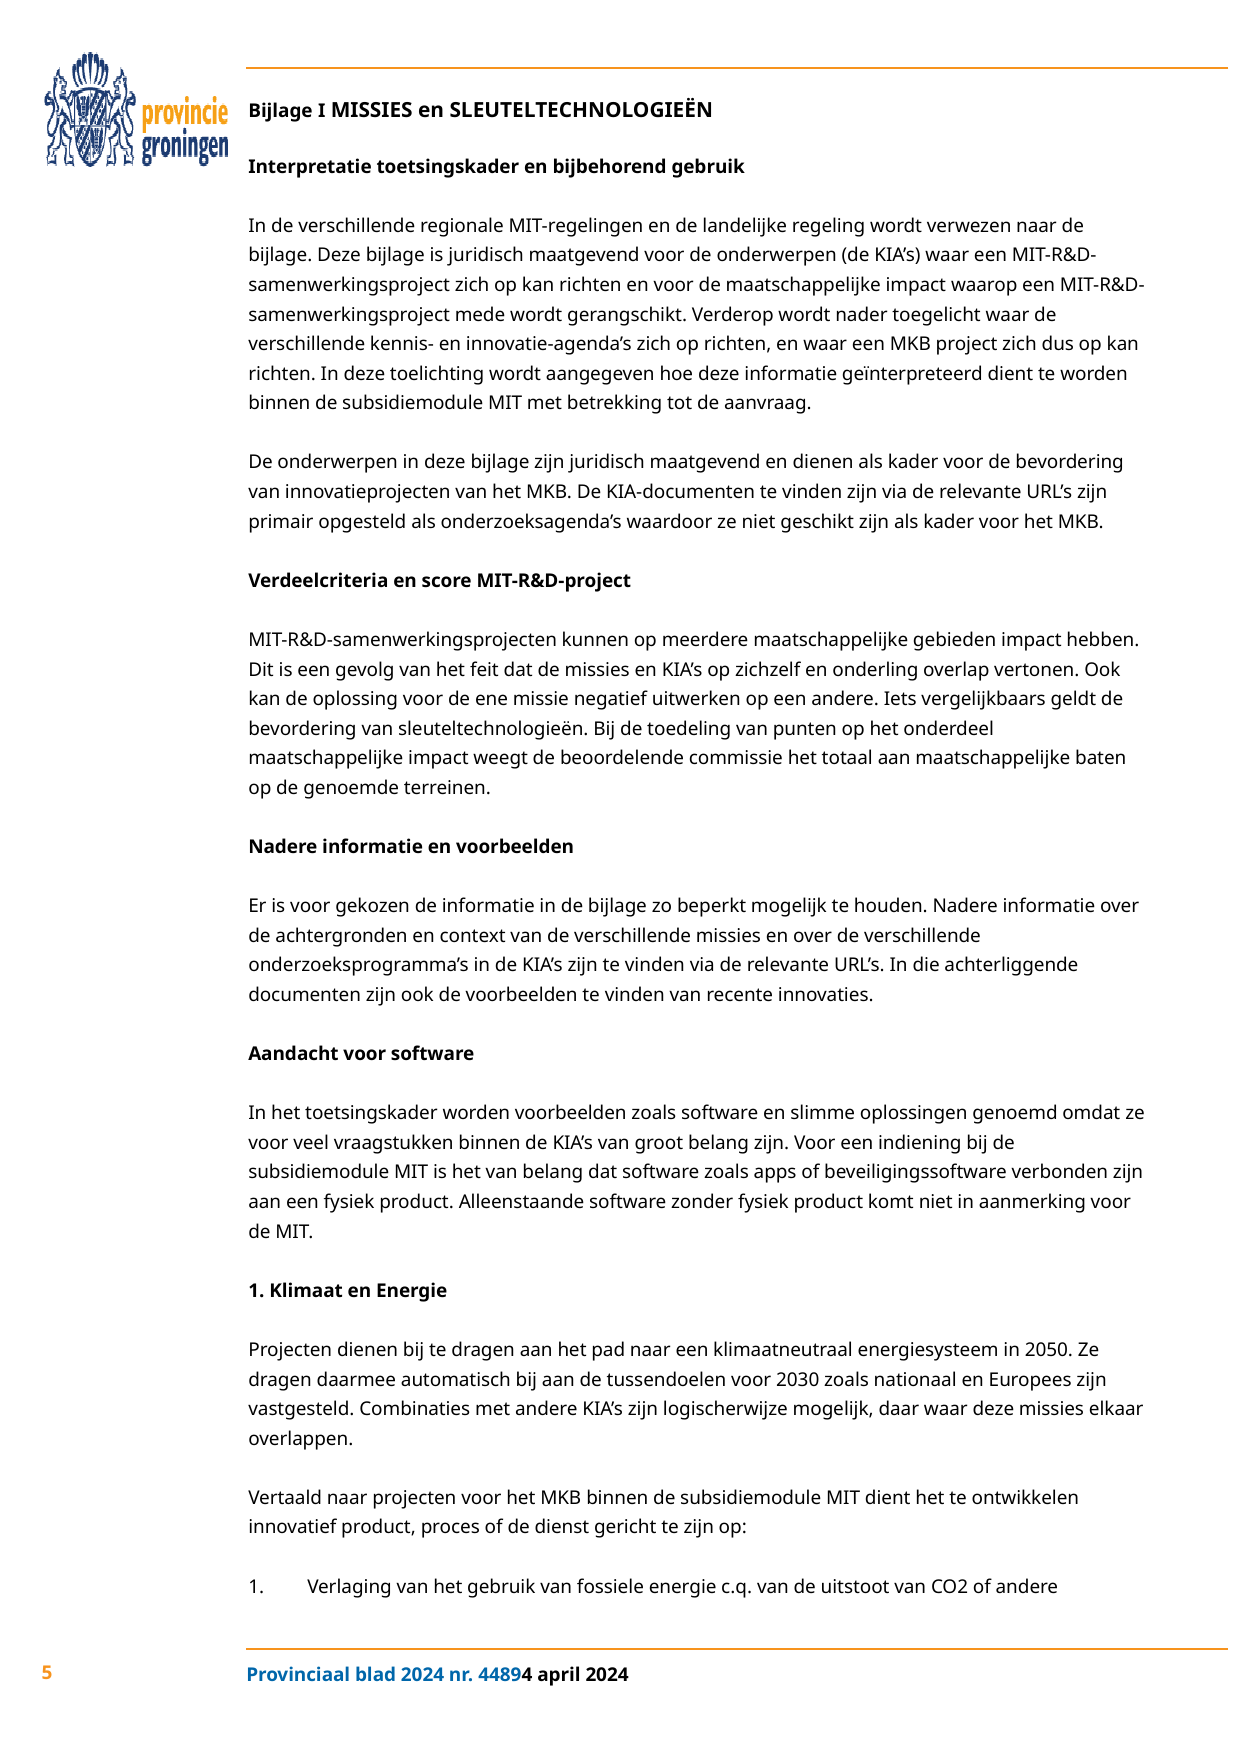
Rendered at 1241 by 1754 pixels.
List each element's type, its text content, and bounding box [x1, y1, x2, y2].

text Aandacht voor software [248, 1040, 1152, 1066]
text Projecten dienen bij te dragen aan het pad naar een klimaatneutraal energiesysteem in 2050. Ze dragen daarmee automatisch bij aan de tussendoelen voor 2030 zoals nationaal en Europees zijn vastgesteld. Combinaties met andere KIA’s zijn logischerwijze mogelijk, daar waar deze missies elkaar overlappen. [248, 1336, 1152, 1451]
text Interpretatie toetsingskader en bijbehorend gebruik [248, 153, 1152, 179]
text 1. Klimaat en Energie [248, 1277, 1152, 1303]
text Vertaald naar projecten voor het MKB binnen de subsidiemodule MIT dient het te ontwikkelen innovatief product, proces of de dienst gericht te zijn op: [248, 1484, 1152, 1539]
list Verlaging van het gebruik van fossiele energie c.q. van de uitstoot van CO2 of andere [248, 1573, 1152, 1599]
picture [41, 47, 231, 172]
text Nadere informatie en voorbeelden [248, 833, 1152, 859]
text Er is voor gekozen de informatie in de bijlage zo beperkt mogelijk te houden. Nadere informatie over de achtergronden en context van de verschillende missies en over de verschillende onderzoeksprogramma’s in de KIA’s zijn te vinden via de relevante URL’s. In die achterliggende documenten zijn ook de voorbeelden te vinden van recente innovaties. [248, 892, 1152, 1007]
text Bijlage I MISSIES en SLEUTELTECHNOLOGIEËN [248, 95, 1152, 123]
text De onderwerpen in deze bijlage zijn juridisch maatgevend en dienen als kader voor de bevordering van innovatieprojecten van het MKB. De KIA-documenten te vinden zijn via de relevante URL’s zijn primair opgesteld als onderzoeksagenda’s waardoor ze niet geschikt zijn als kader voor het MKB. [248, 449, 1152, 534]
text Verdeelcriteria en score MIT-R&D-project [248, 567, 1152, 593]
text In het toetsingskader worden voorbeelden zoals software en slimme oplossingen genoemd omdat ze voor veel vraagstukken binnen de KIA’s van groot belang zijn. Voor een indiening bij de subsidiemodule MIT is het van belang dat software zoals apps of beveiligingssoftware verbonden zijn aan een fysiek product. Alleenstaande software zonder fysiek product komt niet in aanmerking voor de MIT. [248, 1099, 1152, 1244]
text MIT-R&D-samenwerkingsprojecten kunnen op meerdere maatschappelijke gebieden impact hebben. Dit is een gevolg van het feit dat de missies en KIA’s op zichzelf en onderling overlap vertonen. Ook kan de oplossing voor de ene missie negatief uitwerken op een andere. Iets vergelijkbaars geldt de bevordering van sleuteltechnologieën. Bij de toedeling van punten op het onderdeel maatschappelijke impact weegt de beoordelende commissie het totaal aan maatschappelijke baten op de genoemde terreinen. [248, 626, 1152, 800]
text In de verschillende regionale MIT-regelingen en de landelijke regeling wordt verwezen naar de bijlage. Deze bijlage is juridisch maatgevend voor de onderwerpen (de KIA’s) waar een MIT-R&D-samenwerkingsproject zich op kan richten en voor de maatschappelijke impact waarop een MIT-R&D-samenwerkingsproject mede wordt gerangschikt. Verderop wordt nader toegelicht waar de verschillende kennis- en innovatie-agenda’s zich op richten, en waar een MKB project zich dus op kan richten. In deze toelichting wordt aangegeven hoe deze informatie geïnterpreteerd dient te worden binnen de subsidiemodule MIT met betrekking tot de aanvraag. [248, 212, 1152, 415]
